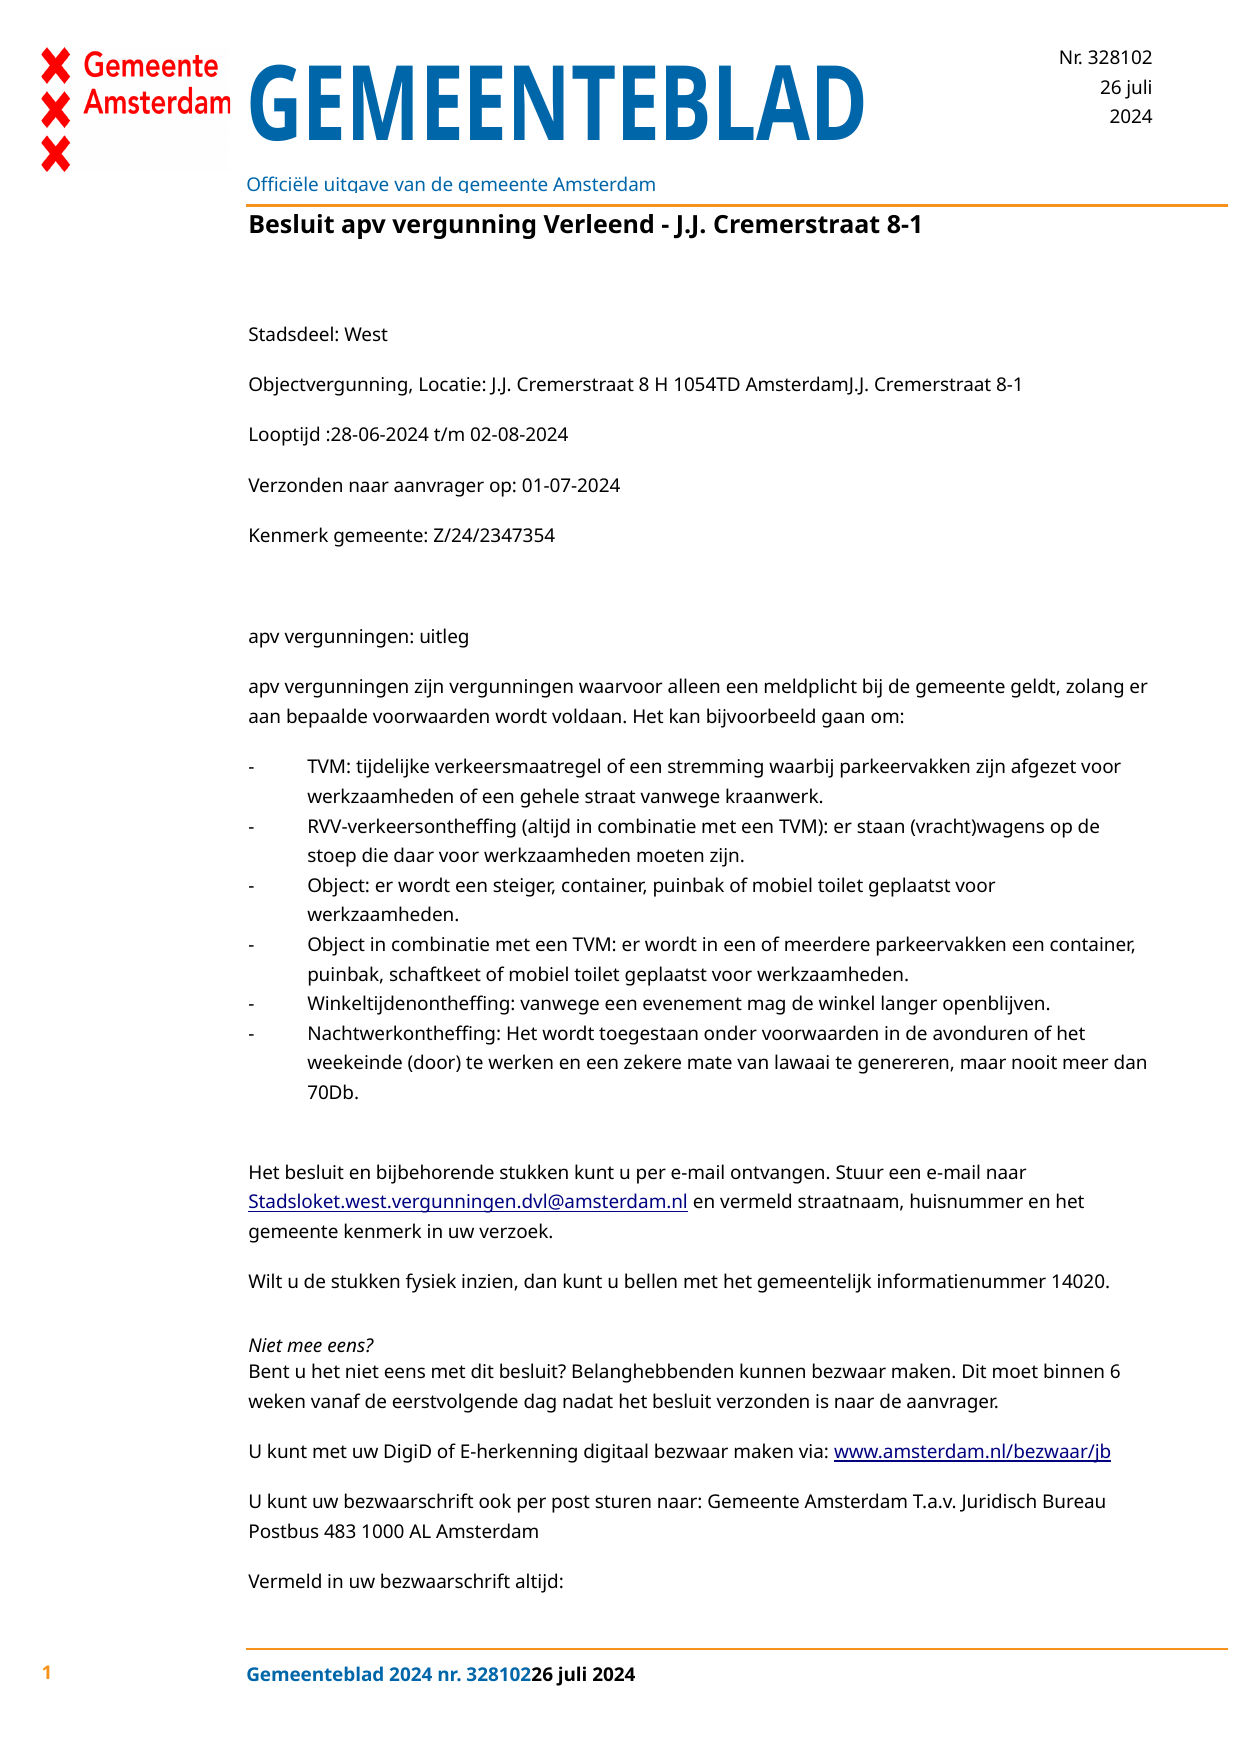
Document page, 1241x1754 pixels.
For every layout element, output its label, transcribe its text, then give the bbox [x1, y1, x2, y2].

text Wilt u de stukken fysiek inzien, dan kunt u bellen met het gemeentelijk informatienummer 14020. [248, 1269, 1152, 1294]
text Niet mee eens? [248, 1333, 1152, 1358]
text Bent u het niet eens met dit besluit? Belanghebbenden kunnen bezwaar maken. Dit moet binnen 6 weken vanaf de eerstvolgende dag nadat het besluit verzonden is naar de aanvrager. [248, 1358, 1152, 1414]
list Nachtwerkontheffing: Het wordt toegestaan onder voorwaarden in de avonduren of het weekeinde (door) te werken en een zekere mate van lawaai te genereren, maar nooit meer dan 70Db. [248, 1020, 1152, 1105]
text Objectvergunning, Locatie: J.J. Cremerstraat 8 H 1054TD AmsterdamJ.J. Cremerstraat 8-1 [248, 371, 1152, 397]
text apv vergunningen zijn vergunningen waarvoor alleen een meldplicht bij de gemeente geldt, zolang er aan bepaalde voorwaarden wordt voldaan. Het kan bijvoorbeeld gaan om: [248, 674, 1152, 729]
text U kunt met uw DigiD of E-herkenning digitaal bezwaar maken via: www.amsterdam.nl/bezwaar/jb [248, 1438, 1152, 1464]
list Object: er wordt een steiger, container, puinbak of mobiel toilet geplaatst voor werkzaamheden. [248, 872, 1152, 927]
text apv vergunningen: uitleg [248, 623, 1152, 649]
text Vermeld in uw bezwaarschrift altijd: [248, 1569, 1152, 1594]
text Het besluit en bijbehorende stukken kunt u per e-mail ontvangen. Stuur een e-mail naar Stadsloket.west.vergunningen.dvl@amsterdam.nl en vermeld straatnaam, huisnummer en het gemeente kenmerk in uw verzoek. [248, 1159, 1152, 1244]
list TVM: tijdelijke verkeersmaatregel of een stremming waarbij parkeervakken zijn afgezet voor werkzaamheden of een gehele straat vanwege kraanwerk. [248, 754, 1152, 809]
text Kenmerk gemeente: Z/24/2347354 [248, 522, 1152, 548]
list Object in combinatie met een TVM: er wordt in een of meerdere parkeervakken een container, puinbak, schaftkeet of mobiel toilet geplaatst voor werkzaamheden. [248, 931, 1152, 986]
list Winkeltijdenontheffing: vanwege een evenement mag de winkel langer openblijven. [248, 990, 1152, 1016]
list RVV-verkeersontheffing (altijd in combinatie met een TVM): er staan (vracht)wagens op de stoep die daar voor werkzaamheden moeten zijn. [248, 813, 1152, 868]
text Verzonden naar aanvrager op: 01-07-2024 [248, 472, 1152, 498]
text Stadsdeel: West [248, 321, 1152, 346]
text U kunt uw bezwaarschrift ook per post sturen naar: Gemeente Amsterdam T.a.v. Juridisch Bureau Postbus 483 1000 AL Amsterdam [248, 1489, 1152, 1544]
picture [41, 47, 231, 172]
text Besluit apv vergunning Verleend - J.J. Cremerstraat 8-1 [248, 207, 1152, 241]
text Looptijd :28-06-2024 t/m 02-08-2024 [248, 422, 1152, 447]
